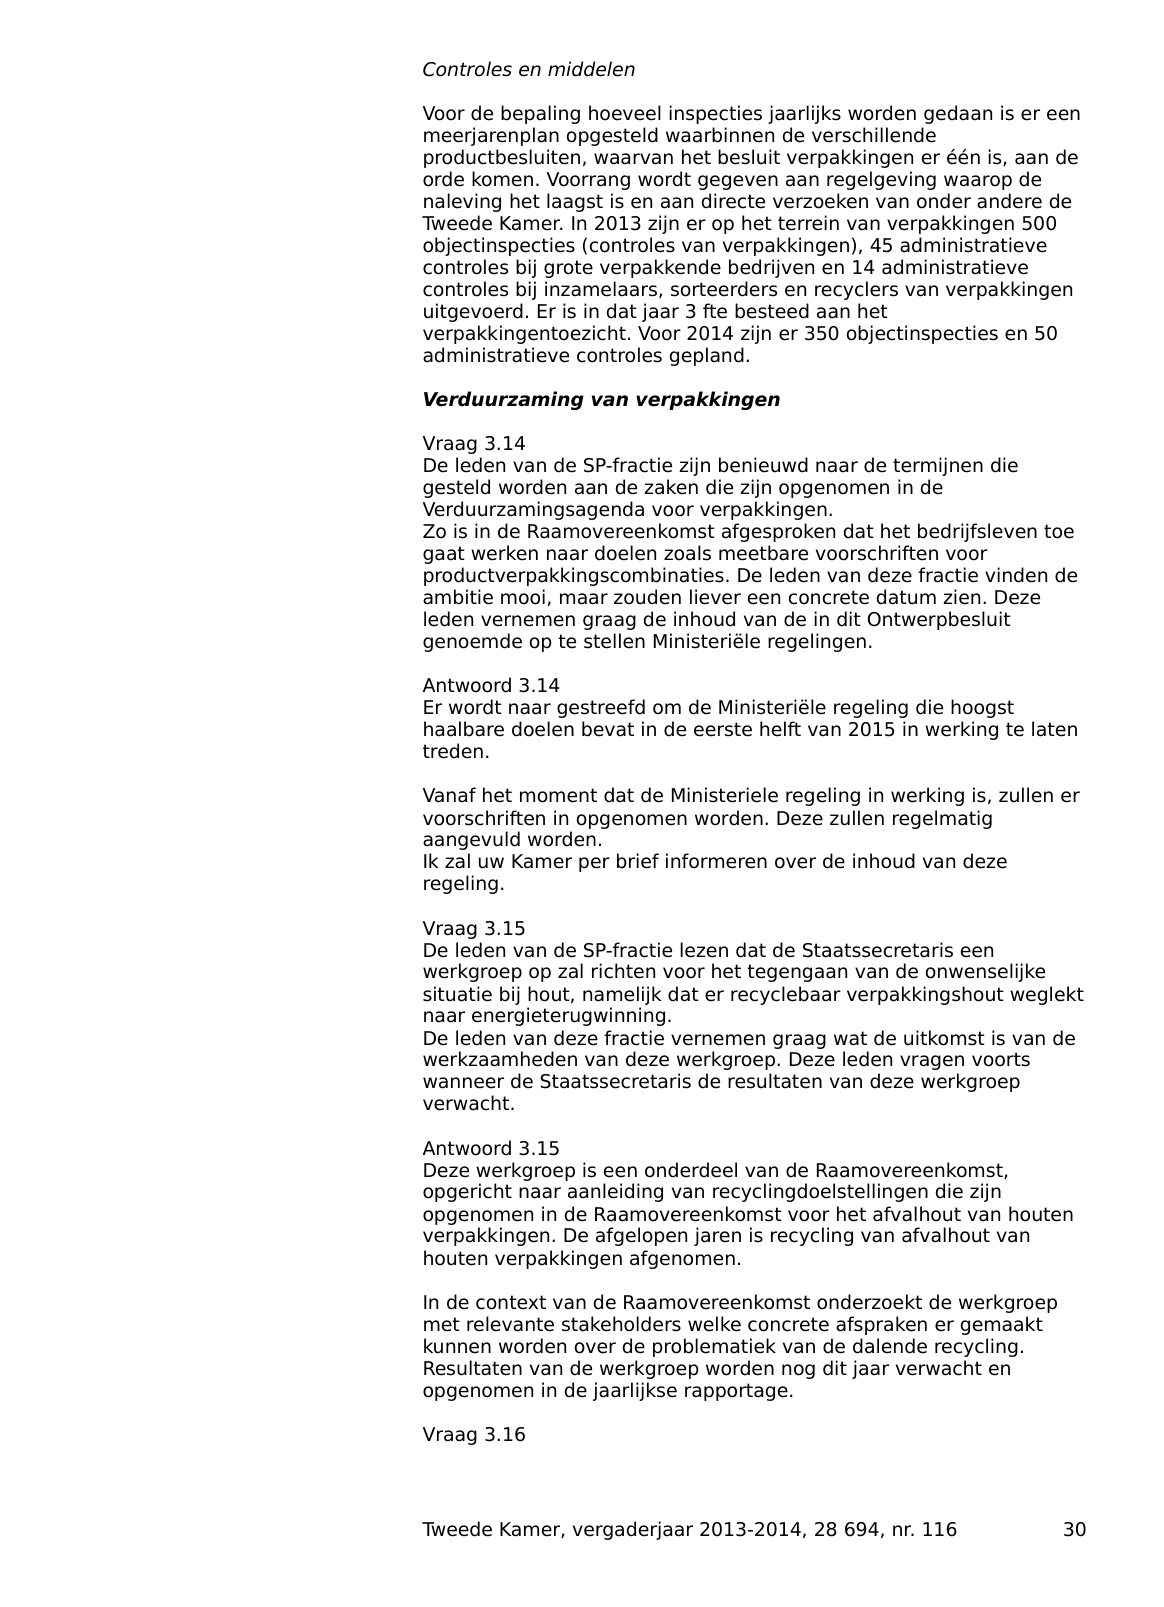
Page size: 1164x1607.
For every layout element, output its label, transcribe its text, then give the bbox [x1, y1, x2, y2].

text De leden van de SP-fractie lezen dat de Staatssecretaris een werkgroep op zal richten voor het tegengaan van de onwenselijke situatie bij hout, namelijk dat er recyclebaar verpakkingshout weglekt naar energieterugwinning. [422, 939, 1087, 1027]
text In de context van de Raamovereenkomst onderzoekt de werkgroep met relevante stakeholders welke concrete afspraken er gemaakt kunnen worden over de problematiek van de dalende recycling. Resultaten van de werkgroep worden nog dit jaar verwacht en opgenomen in de jaarlijkse rapportage. [422, 1292, 1087, 1401]
text De leden van deze fractie vernemen graag wat de uitkomst is van de werkzaamheden van deze werkgroep. Deze leden vragen voorts wanneer de Staatssecretaris de resultaten van deze werkgroep verwacht. [422, 1027, 1087, 1115]
subtitle Verduurzaming van verpakkingen [422, 389, 1087, 411]
text Antwoord 3.14 [422, 675, 1087, 697]
text De leden van de SP-fractie zijn benieuwd naar de termijnen die gesteld worden aan de zaken die zijn opgenomen in de Verduurzamingsagenda voor verpakkingen. [422, 455, 1087, 521]
text Antwoord 3.15 [422, 1137, 1087, 1159]
text Voor de bepaling hoeveel inspecties jaarlijks worden gedaan is er een meerjarenplan opgesteld waarbinnen de verschillende productbesluiten, waarvan het besluit verpakkingen er één is, aan de orde komen. Voorrang wordt gegeven aan regelgeving waarop de naleving het laagst is en aan directe verzoeken van onder andere de Tweede Kamer. In 2013 zijn er op het terrein van verpakkingen 500 objectinspecties (controles van verpakkingen), 45 administratieve controles bij grote verpakkende bedrijven en 14 administratieve controles bij inzamelaars, sorteerders en recyclers van verpakkingen uitgevoerd. Er is in dat jaar 3 fte besteed aan het verpakkingentoezicht. Voor 2014 zijn er 350 objectinspecties en 50 administratieve controles gepland. [422, 103, 1087, 367]
subtitle Controles en middelen [422, 59, 1087, 81]
text Vanaf het moment dat de Ministeriele regeling in werking is, zullen er voorschriften in opgenomen worden. Deze zullen regelmatig aangevuld worden. [422, 785, 1087, 851]
text Er wordt naar gestreefd om de Ministeriële regeling die hoogst haalbare doelen bevat in de eerste helft van 2015 in werking te laten treden. [422, 697, 1087, 763]
text Deze werkgroep is een onderdeel van de Raamovereenkomst, opgericht naar aanleiding van recyclingdoelstellingen die zijn opgenomen in de Raamovereenkomst voor het afvalhout van houten verpakkingen. De afgelopen jaren is recycling van afvalhout van houten verpakkingen afgenomen. [422, 1159, 1087, 1269]
text Vraag 3.16 [422, 1424, 1087, 1446]
text Vraag 3.14 [422, 433, 1087, 455]
text Ik zal uw Kamer per brief informeren over de inhoud van deze regeling. [422, 851, 1087, 895]
text Vraag 3.15 [422, 917, 1087, 939]
text Zo is in de Raamovereenkomst afgesproken dat het bedrijfsleven toe gaat werken naar doelen zoals meetbare voorschriften voor productverpakkingscombinaties. De leden van deze fractie vinden de ambitie mooi, maar zouden liever een concrete datum zien. Deze leden vernemen graag de inhoud van de in dit Ontwerpbesluit genoemde op te stellen Ministeriële regelingen. [422, 521, 1087, 653]
